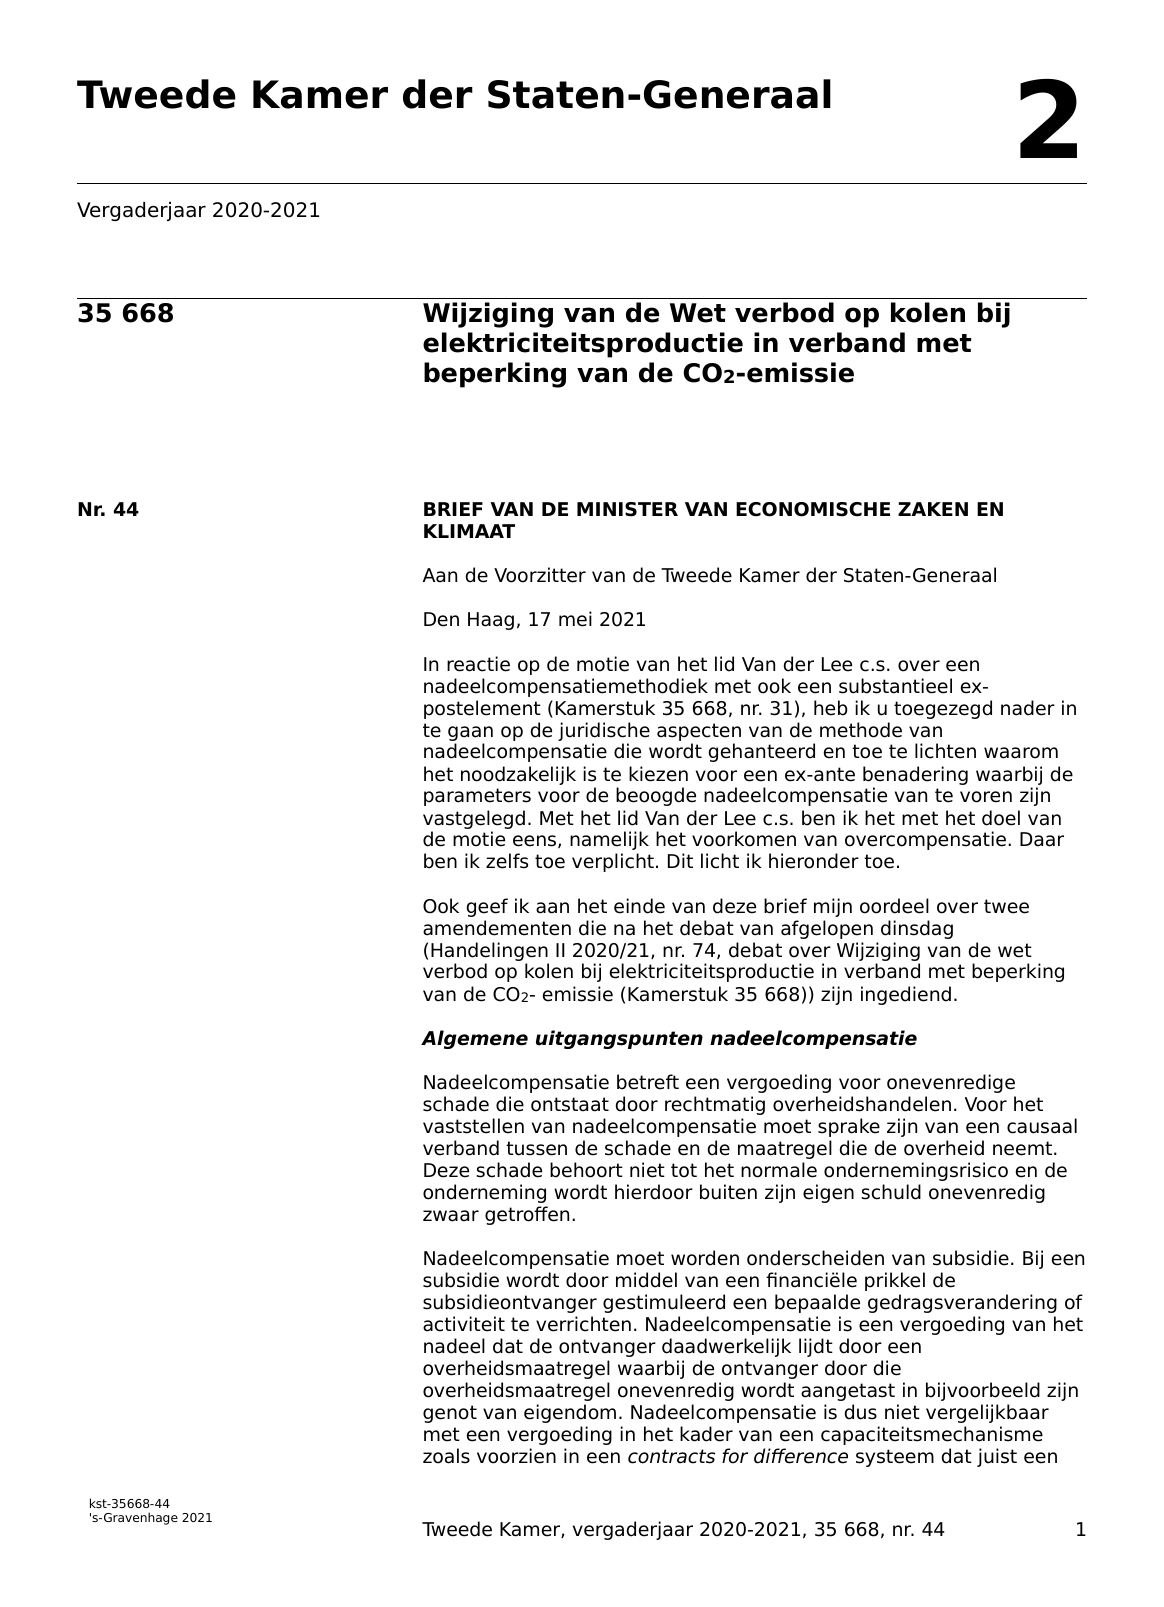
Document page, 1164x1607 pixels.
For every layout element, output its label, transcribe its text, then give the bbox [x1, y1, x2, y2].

text Nadeelcompensatie moet worden onderscheiden van subsidie. Bij een subsidie wordt door middel van een financiële prikkel de subsidieontvanger gestimuleerd een bepaalde gedragsverandering of activiteit te verrichten. Nadeelcompensatie is een vergoeding van het nadeel dat de ontvanger daadwerkelijk lijdt door een overheidsmaatregel waarbij de ontvanger door die overheidsmaatregel onevenredig wordt aangetast in bijvoorbeeld zijn genot van eigendom. Nadeelcompensatie is dus niet vergelijkbaar met een vergoeding in het kader van een capaciteitsmechanisme zoals voorzien in een contracts for difference systeem dat juist een [422, 1248, 1087, 1468]
text Aan de Voorzitter van de Tweede Kamer der Staten-Generaal [422, 565, 1087, 587]
subtitle Nr. 44 BRIEF VAN DE MINISTER VAN ECONOMISCHE ZAKEN EN KLIMAAT [77, 499, 1087, 543]
text kst-35668-44 [88, 1497, 323, 1511]
table_cell Vergaderjaar 2020-2021 [77, 184, 1087, 298]
table_header Tweede Kamer der Staten-Generaal [77, 59, 886, 183]
text In reactie op de motie van het lid Van der Lee c.s. over een nadeelcompensatiemethodiek met ook een substantieel ex-postelement (Kamerstuk 35 668, nr. 31), heb ik u toegezegd nader in te gaan op de juridische aspecten van de methode van nadeelcompensatie die wordt gehanteerd en toe te lichten waarom het noodzakelijk is te kiezen voor een ex-ante benadering waarbij de parameters voor de beoogde nadeelcompensatie van te voren zijn vastgelegd. Met het lid Van der Lee c.s. ben ik het met het doel van de motie eens, namelijk het voorkomen van overcompensatie. Daar ben ik zelfs toe verplicht. Dit licht ik hieronder toe. [422, 653, 1087, 873]
table_header 2 [886, 59, 1087, 183]
text 's-Gravenhage 2021 [88, 1511, 323, 1525]
text Nadeelcompensatie betreft een vergoeding voor onevenredige schade die ontstaat door rechtmatig overheidshandelen. Voor het vaststellen van nadeelcompensatie moet sprake zijn van een causaal verband tussen de schade en de maatregel die de overheid neemt. Deze schade behoort niet tot het normale ondernemingsrisico en de onderneming wordt hierdoor buiten zijn eigen schuld onevenredig zwaar getroffen. [422, 1072, 1087, 1226]
text Ook geef ik aan het einde van deze brief mijn oordeel over twee amendementen die na het debat van afgelopen dinsdag (Handelingen II 2020/21, nr. 74, debat over Wijziging van de wet verbod op kolen bij elektriciteitsproductie in verband met beperking van de CO2- emissie (Kamerstuk 35 668)) zijn ingediend. [422, 896, 1087, 1005]
text Den Haag, 17 mei 2021 [422, 609, 1087, 631]
subtitle 35 668 Wijziging van de Wet verbod op kolen bij elektriciteitsproductie in verband met beperking van de CO2-emissie [77, 299, 1087, 388]
subtitle Algemene uitgangspunten nadeelcompensatie [422, 1028, 1087, 1049]
